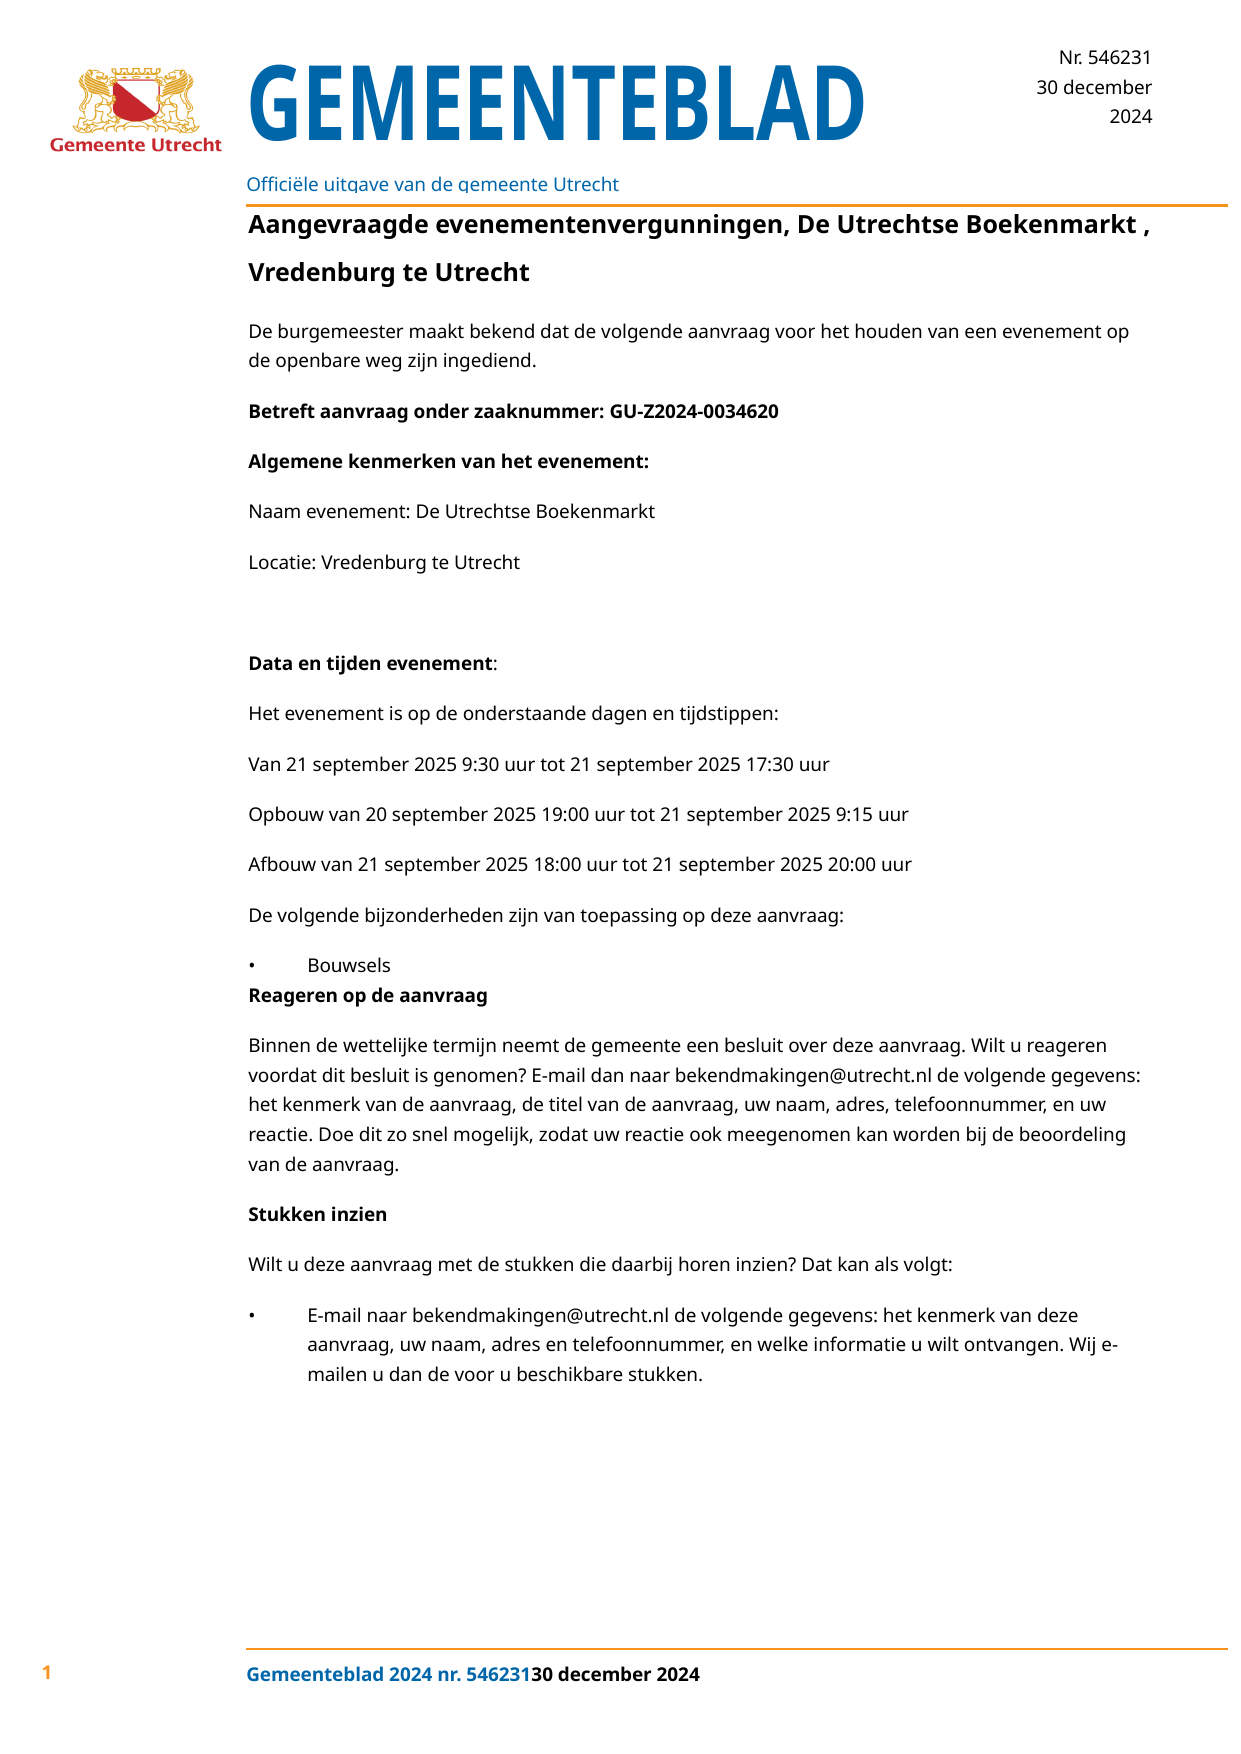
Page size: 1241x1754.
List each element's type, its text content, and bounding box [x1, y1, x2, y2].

text Wilt u deze aanvraag met de stukken die daarbij horen inzien? Dat kan als volgt: [248, 1252, 1152, 1277]
text Afbouw van 21 september 2025 18:00 uur tot 21 september 2025 20:00 uur [248, 852, 1152, 877]
text Van 21 september 2025 9:30 uur tot 21 september 2025 17:30 uur [248, 751, 1152, 777]
text Betreft aanvraag onder zaaknummer: GU-Z2024-0034620 [248, 398, 1152, 424]
text Locatie: Vredenburg te Utrecht [248, 549, 1152, 575]
list Bouwsels [248, 952, 1152, 978]
text Data en tijden evenement: [248, 650, 1152, 676]
text Binnen de wettelijke termijn neemt de gemeente een besluit over deze aanvraag. Wilt u reageren voordat dit besluit is genomen? E-mail dan naar bekendmakingen@utrecht.nl de volgende gegevens: het kenmerk van de aanvraag, de titel van de aanvraag, uw naam, adres, telefoonnummer, en uw reactie. Doe dit zo snel mogelijk, zodat uw reactie ook meegenomen kan worden bij de beoordeling van de aanvraag. [248, 1032, 1152, 1177]
text Stukken inzien [248, 1201, 1152, 1227]
text Naam evenement: De Utrechtse Boekenmarkt [248, 499, 1152, 524]
text Aangevraagde evenementenvergunningen, De Utrechtse Boekenmarkt , Vredenburg te Utrecht [248, 207, 1152, 288]
text Het evenement is op de onderstaande dagen en tijdstippen: [248, 700, 1152, 726]
text De volgende bijzonderheden zijn van toepassing op deze aanvraag: [248, 902, 1152, 928]
text Reageren op de aanvraag [248, 982, 1152, 1008]
list E-mail naar bekendmakingen@utrecht.nl de volgende gegevens: het kenmerk van deze aanvraag, uw naam, adres en telefoonnummer, en welke informatie u wilt ontvangen. Wij e-mailen u dan de voor u beschikbare stukken. [248, 1302, 1152, 1387]
text Opbouw van 20 september 2025 19:00 uur tot 21 september 2025 9:15 uur [248, 801, 1152, 827]
picture [41, 47, 231, 172]
text De burgemeester maakt bekend dat de volgende aanvraag voor het houden van een evenement op de openbare weg zijn ingediend. [248, 318, 1152, 373]
text Algemene kenmerken van het evenement: [248, 448, 1152, 474]
